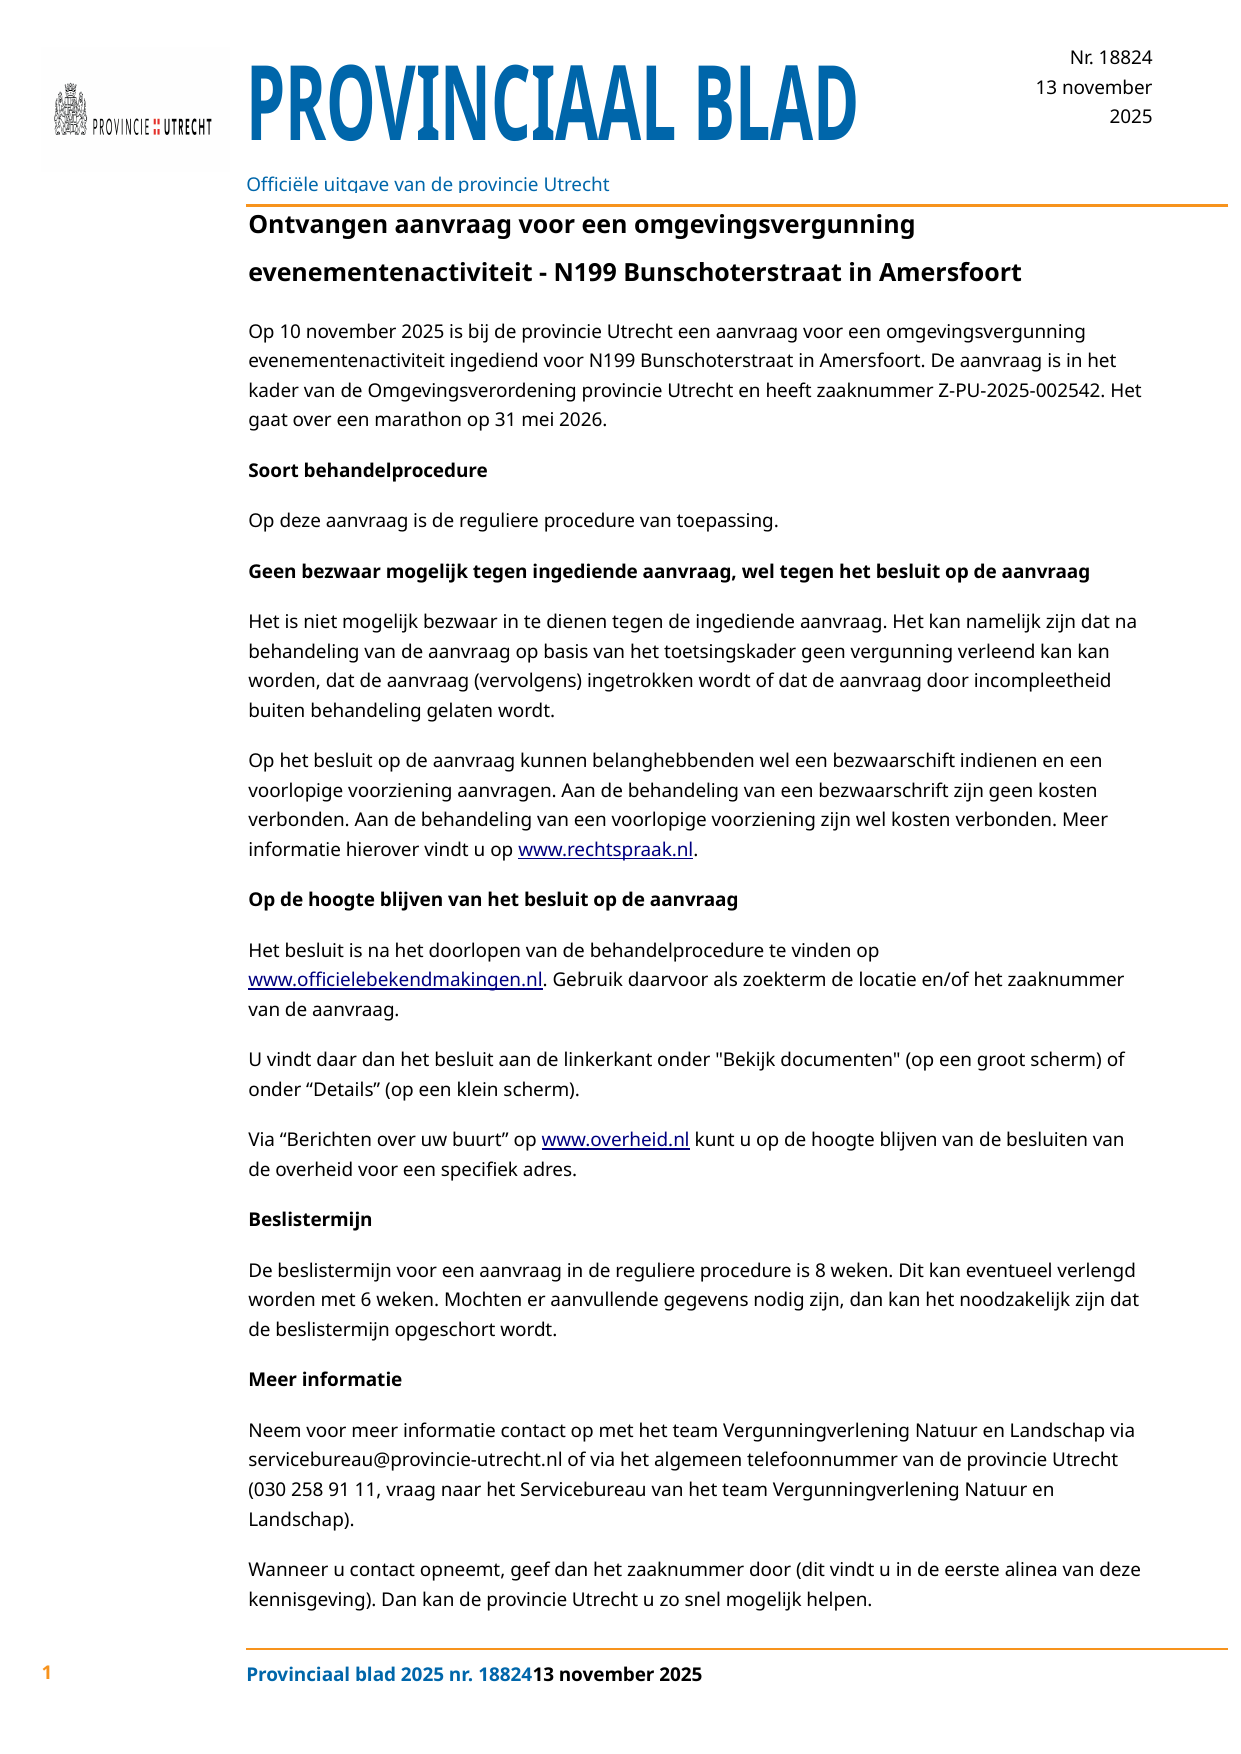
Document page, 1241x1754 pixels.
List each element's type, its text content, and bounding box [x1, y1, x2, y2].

text Het is niet mogelijk bezwaar in te dienen tegen de ingediende aanvraag. Het kan namelijk zijn dat na behandeling van de aanvraag op basis van het toetsingskader geen vergunning verleend kan kan worden, dat de aanvraag (vervolgens) ingetrokken wordt of dat de aanvraag door incompleetheid buiten behandeling gelaten wordt. [248, 608, 1152, 723]
picture [41, 47, 231, 172]
text Soort behandelprocedure [248, 457, 1152, 483]
text Wanneer u contact opneemt, geef dan het zaaknummer door (dit vindt u in de eerste alinea van deze kennisgeving). Dan kan de provincie Utrecht u zo snel mogelijk helpen. [248, 1556, 1152, 1612]
text De beslistermijn voor een aanvraag in de reguliere procedure is 8 weken. Dit kan eventueel verlengd worden met 6 weken. Mochten er aanvullende gegevens nodig zijn, dan kan het noodzakelijk zijn dat de beslistermijn opgeschort wordt. [248, 1257, 1152, 1342]
text Neem voor meer informatie contact op met het team Vergunningverlening Natuur en Landschap via servicebureau@provincie-utrecht.nl of via het algemeen telefoonnummer van de provincie Utrecht (030 258 91 11, vraag naar het Servicebureau van het team Vergunningverlening Natuur en Landschap). [248, 1417, 1152, 1532]
text Via “Berichten over uw buurt” op www.overheid.nl kunt u op de hoogte blijven van de besluiten van de overheid voor een specifiek adres. [248, 1127, 1152, 1182]
text Ontvangen aanvraag voor een omgevingsvergunning evenementenactiviteit - N199 Bunschoterstraat in Amersfoort [248, 207, 1152, 288]
text Het besluit is na het doorlopen van de behandelprocedure te vinden op www.officielebekendmakingen.nl. Gebruik daarvoor als zoekterm de locatie en/of het zaaknummer van de aanvraag. [248, 937, 1152, 1022]
text U vindt daar dan het besluit aan de linkerkant onder "Bekijk documenten" (op een groot scherm) of onder “Details” (op een klein scherm). [248, 1047, 1152, 1102]
text Geen bezwaar mogelijk tegen ingediende aanvraag, wel tegen het besluit op de aanvraag [248, 558, 1152, 584]
text Beslistermijn [248, 1207, 1152, 1232]
text Op de hoogte blijven van het besluit op de aanvraag [248, 887, 1152, 912]
text Meer informatie [248, 1367, 1152, 1392]
text Op het besluit op de aanvraag kunnen belanghebbenden wel een bezwaarschift indienen en een voorlopige voorziening aanvragen. Aan de behandeling van een bezwaarschrift zijn geen kosten verbonden. Aan de behandeling van een voorlopige voorziening zijn wel kosten verbonden. Meer informatie hierover vindt u op www.rechtspraak.nl. [248, 747, 1152, 862]
text Op deze aanvraag is de reguliere procedure van toepassing. [248, 507, 1152, 533]
text Op 10 november 2025 is bij de provincie Utrecht een aanvraag voor een omgevingsvergunning evenementenactiviteit ingediend voor N199 Bunschoterstraat in Amersfoort. De aanvraag is in het kader van de Omgevingsverordening provincie Utrecht en heeft zaaknummer Z-PU-2025-002542. Het gaat over een marathon op 31 mei 2026. [248, 318, 1152, 432]
